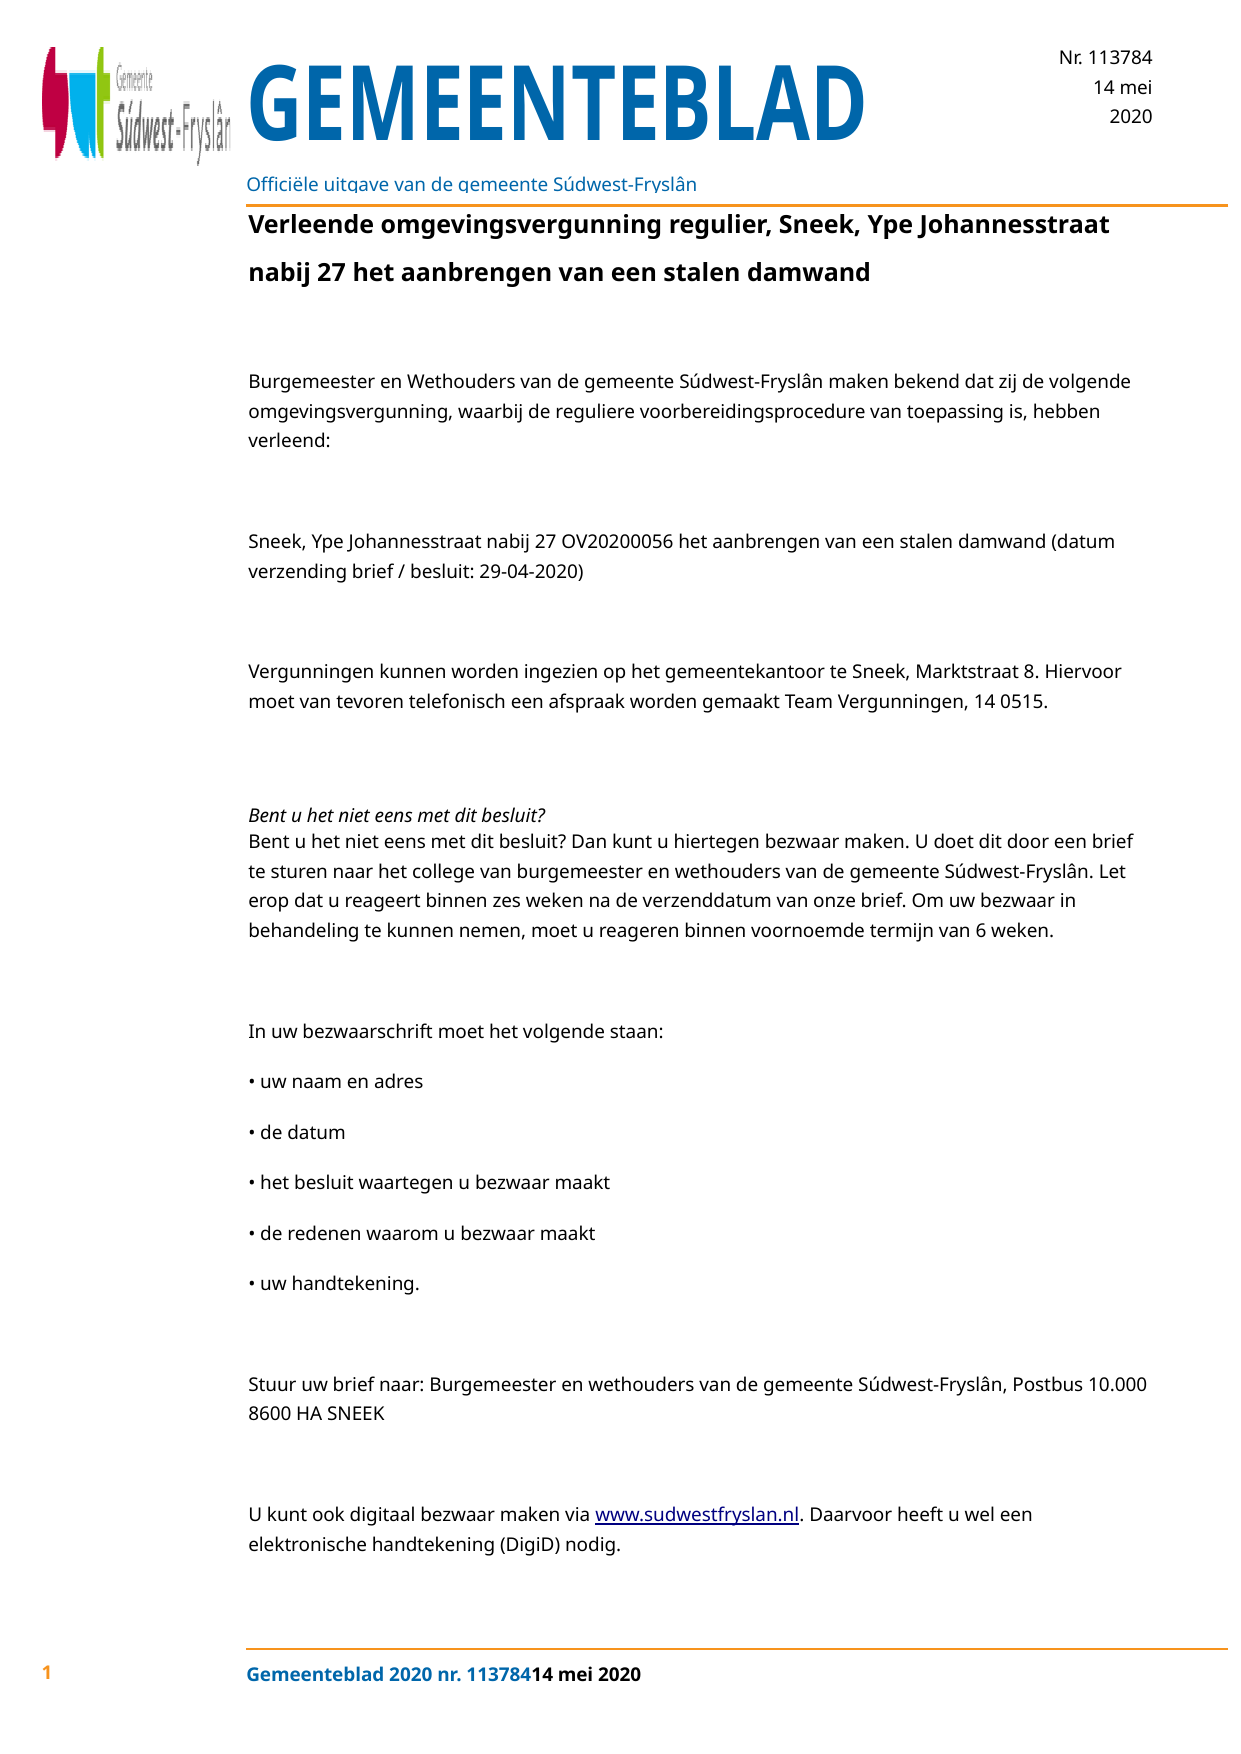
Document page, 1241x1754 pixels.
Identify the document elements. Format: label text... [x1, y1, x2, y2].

text Bent u het niet eens met dit besluit? [248, 803, 1152, 828]
text Vergunningen kunnen worden ingezien op het gemeentekantoor te Sneek, Marktstraat 8. Hiervoor moet van tevoren telefonisch een afspraak worden gemaakt Team Vergunningen, 14 0515. [248, 659, 1152, 714]
text • uw naam en adres [248, 1068, 1152, 1094]
text • het besluit waartegen u bezwaar maakt [248, 1169, 1152, 1195]
text U kunt ook digitaal bezwaar maken via www.sudwestfryslan.nl. Daarvoor heeft u wel een elektronische handtekening (DigiD) nodig. [248, 1501, 1152, 1557]
text Sneek, Ype Johannesstraat nabij 27 OV20200056 het aanbrengen van een stalen damwand (datum verzending brief / besluit: 29-04-2020) [248, 528, 1152, 584]
text Bent u het niet eens met dit besluit? Dan kunt u hiertegen bezwaar maken. U doet dit door een brief te sturen naar het college van burgemeester en wethouders van de gemeente Súdwest-Fryslân. Let erop dat u reageert binnen zes weken na de verzenddatum van onze brief. Om uw bezwaar in behandeling te kunnen nemen, moet u reageren binnen voornoemde termijn van 6 weken. [248, 828, 1152, 943]
text • de redenen waarom u bezwaar maakt [248, 1220, 1152, 1245]
text Verleende omgevingsvergunning regulier, Sneek, Ype Johannesstraat nabij 27 het aanbrengen van een stalen damwand [248, 207, 1152, 288]
picture [41, 47, 231, 172]
text • uw handtekening. [248, 1270, 1152, 1296]
text Stuur uw brief naar: Burgemeester en wethouders van de gemeente Súdwest-Fryslân, Postbus 10.000 8600 HA SNEEK [248, 1371, 1152, 1426]
text • de datum [248, 1119, 1152, 1144]
text In uw bezwaarschrift moet het volgende staan: [248, 1018, 1152, 1044]
text Burgemeester en Wethouders van de gemeente Súdwest-Fryslân maken bekend dat zij de volgende omgevingsvergunning, waarbij de reguliere voorbereidingsprocedure van toepassing is, hebben verleend: [248, 368, 1152, 453]
